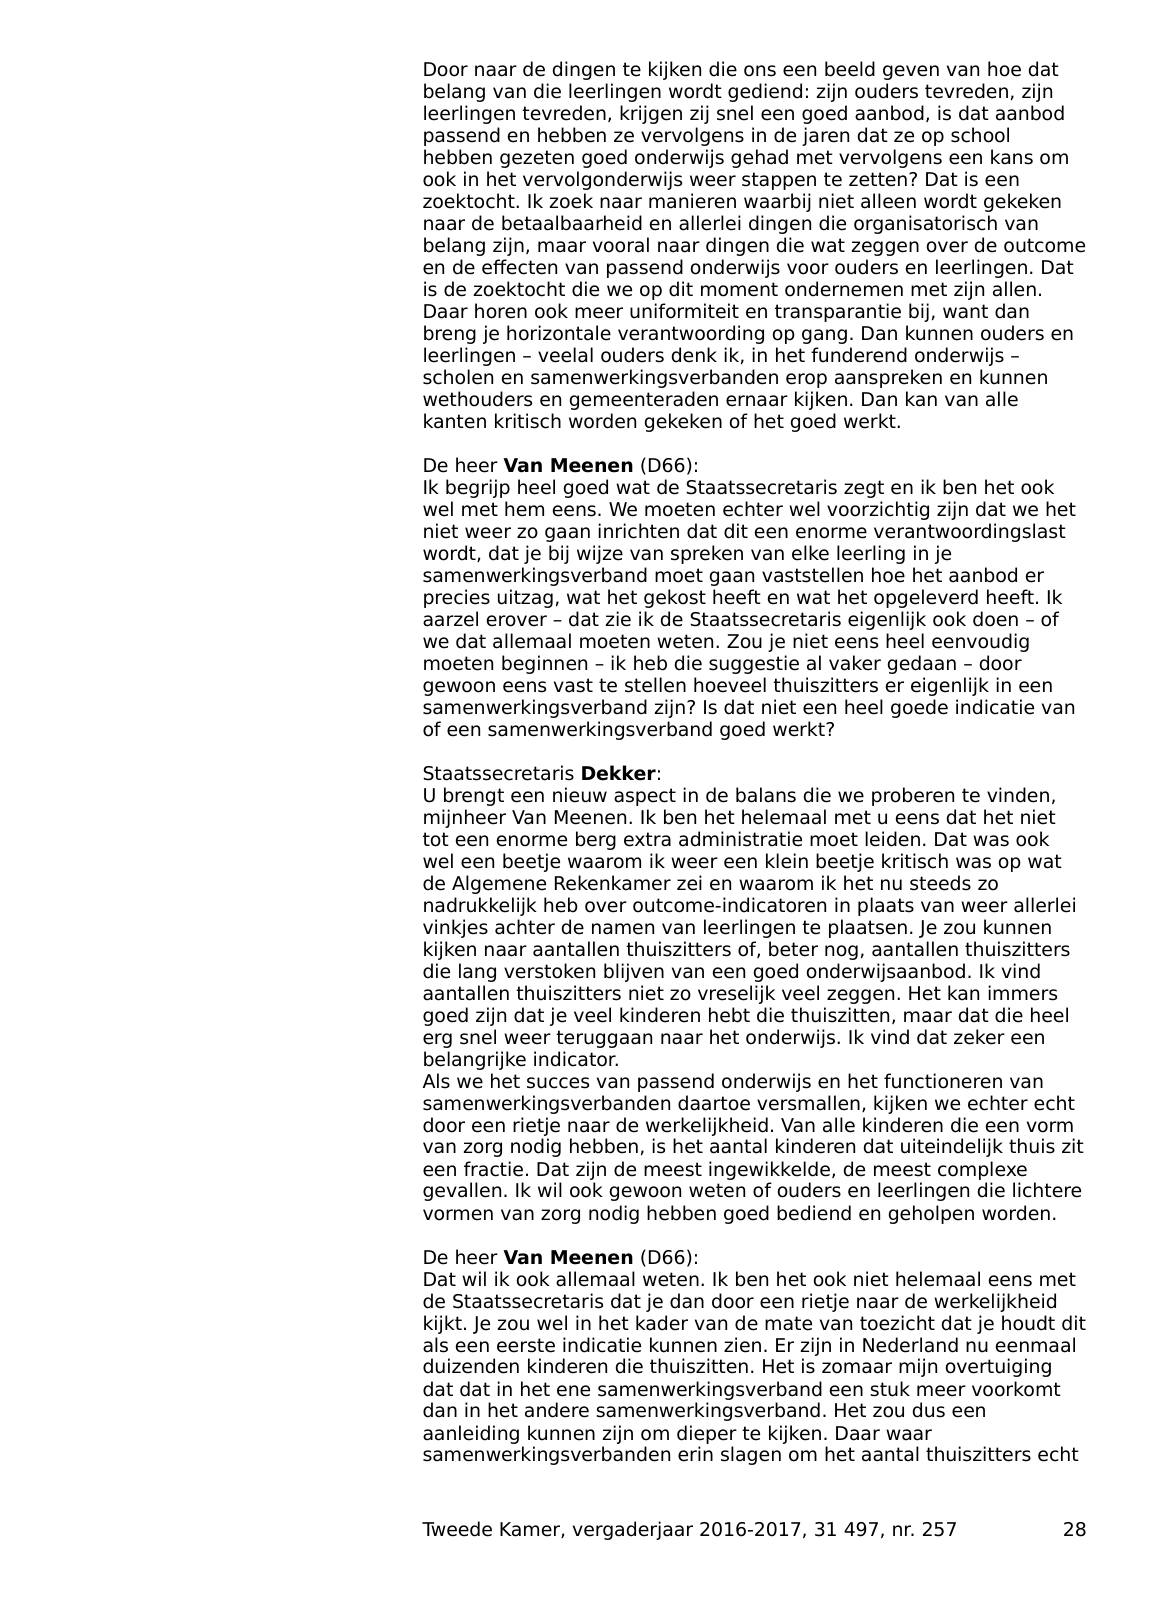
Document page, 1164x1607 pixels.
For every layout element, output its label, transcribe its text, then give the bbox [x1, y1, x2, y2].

text De heer Van Meenen (D66): [422, 1247, 1087, 1268]
text De heer Van Meenen (D66): [422, 455, 1087, 477]
text Als we het succes van passend onderwijs en het functioneren van samenwerkingsverbanden daartoe versmallen, kijken we echter echt door een rietje naar de werkelijkheid. Van alle kinderen die een vorm van zorg nodig hebben, is het aantal kinderen dat uiteindelijk thuis zit een fractie. Dat zijn de meest ingewikkelde, de meest complexe gevallen. Ik wil ook gewoon weten of ouders en leerlingen die lichtere vormen van zorg nodig hebben goed bediend en geholpen worden. [422, 1071, 1087, 1224]
text Ik begrijp heel goed wat de Staatssecretaris zegt en ik ben het ook wel met hem eens. We moeten echter wel voorzichtig zijn dat we het niet weer zo gaan inrichten dat dit een enorme verantwoordingslast wordt, dat je bij wijze van spreken van elke leerling in je samenwerkingsverband moet gaan vaststellen hoe het aanbod er precies uitzag, wat het gekost heeft en wat het opgeleverd heeft. Ik aarzel erover – dat zie ik de Staatssecretaris eigenlijk ook doen – of we dat allemaal moeten weten. Zou je niet eens heel eenvoudig moeten beginnen – ik heb die suggestie al vaker gedaan – door gewoon eens vast te stellen hoeveel thuiszitters er eigenlijk in een samenwerkingsverband zijn? Is dat niet een heel goede indicatie van of een samenwerkingsverband goed werkt? [422, 477, 1087, 741]
text U brengt een nieuw aspect in de balans die we proberen te vinden, mijnheer Van Meenen. Ik ben het helemaal met u eens dat het niet tot een enorme berg extra administratie moet leiden. Dat was ook wel een beetje waarom ik weer een klein beetje kritisch was op wat de Algemene Rekenkamer zei en waarom ik het nu steeds zo nadrukkelijk heb over outcome-indicatoren in plaats van weer allerlei vinkjes achter de namen van leerlingen te plaatsen. Je zou kunnen kijken naar aantallen thuiszitters of, beter nog, aantallen thuiszitters die lang verstoken blijven van een goed onderwijsaanbod. Ik vind aantallen thuiszitters niet zo vreselijk veel zeggen. Het kan immers goed zijn dat je veel kinderen hebt die thuiszitten, maar dat die heel erg snel weer teruggaan naar het onderwijs. Ik vind dat zeker een belangrijke indicator. [422, 785, 1087, 1071]
text Door naar de dingen te kijken die ons een beeld geven van hoe dat belang van die leerlingen wordt gediend: zijn ouders tevreden, zijn leerlingen tevreden, krijgen zij snel een goed aanbod, is dat aanbod passend en hebben ze vervolgens in de jaren dat ze op school hebben gezeten goed onderwijs gehad met vervolgens een kans om ook in het vervolgonderwijs weer stappen te zetten? Dat is een zoektocht. Ik zoek naar manieren waarbij niet alleen wordt gekeken naar de betaalbaarheid en allerlei dingen die organisatorisch van belang zijn, maar vooral naar dingen die wat zeggen over de outcome en de effecten van passend onderwijs voor ouders en leerlingen. Dat is de zoektocht die we op dit moment ondernemen met zijn allen. Daar horen ook meer uniformiteit en transparantie bij, want dan breng je horizontale verantwoording op gang. Dan kunnen ouders en leerlingen – veelal ouders denk ik, in het funderend onderwijs – scholen en samenwerkingsverbanden erop aanspreken en kunnen wethouders en gemeenteraden ernaar kijken. Dan kan van alle kanten kritisch worden gekeken of het goed werkt. [422, 59, 1087, 433]
text Staatssecretaris Dekker: [422, 763, 1087, 785]
text Dat wil ik ook allemaal weten. Ik ben het ook niet helemaal eens met de Staatssecretaris dat je dan door een rietje naar de werkelijkheid kijkt. Je zou wel in het kader van de mate van toezicht dat je houdt dit als een eerste indicatie kunnen zien. Er zijn in Nederland nu eenmaal duizenden kinderen die thuiszitten. Het is zomaar mijn overtuiging dat dat in het ene samenwerkingsverband een stuk meer voorkomt dan in het andere samenwerkingsverband. Het zou dus een aanleiding kunnen zijn om dieper te kijken. Daar waar samenwerkingsverbanden erin slagen om het aantal thuiszitters echt [422, 1268, 1087, 1466]
